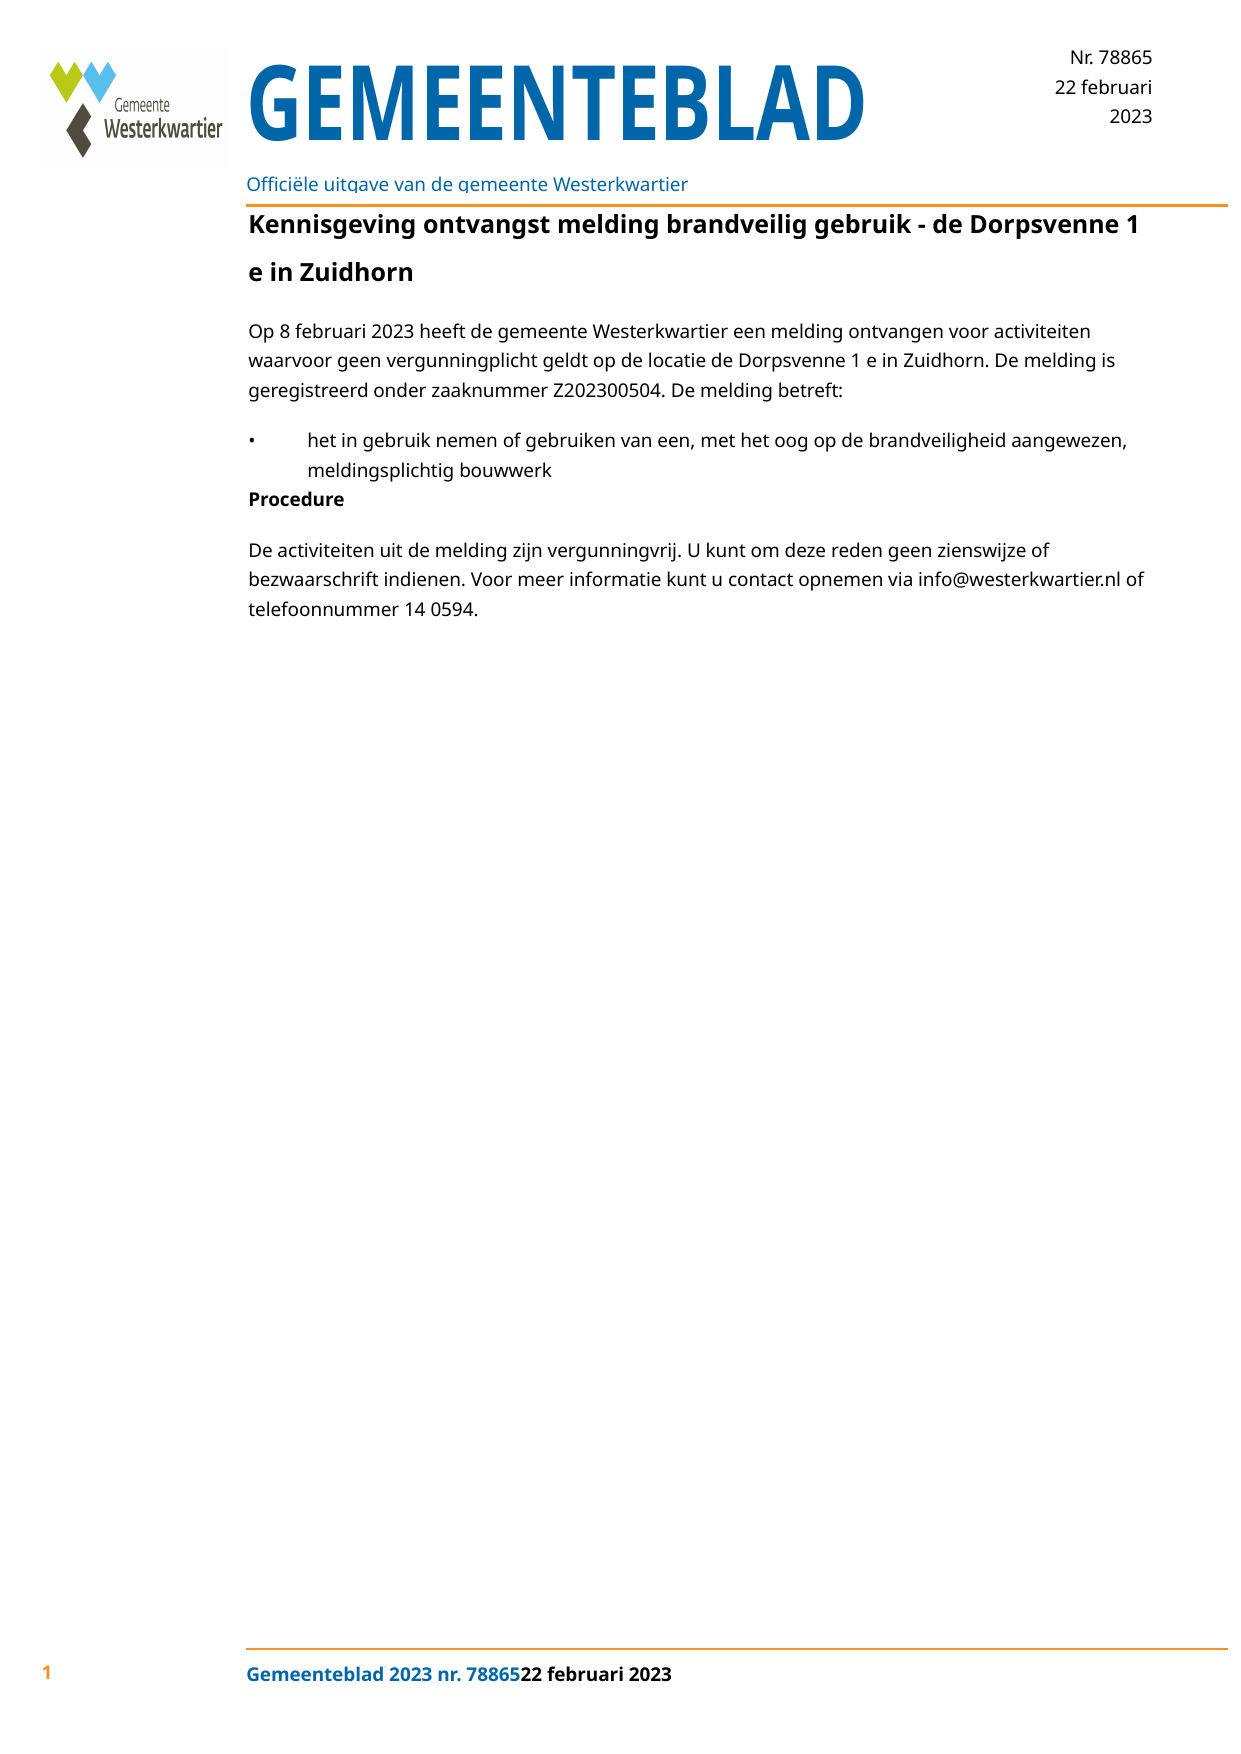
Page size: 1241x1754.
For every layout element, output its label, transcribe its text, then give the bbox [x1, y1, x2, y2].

picture [41, 47, 231, 172]
text De activiteiten uit de melding zijn vergunningvrij. U kunt om deze reden geen zienswijze of bezwaarschrift indienen. Voor meer informatie kunt u contact opnemen via info@westerkwartier.nl of telefoonnummer 14 0594. [248, 537, 1152, 622]
text Kennisgeving ontvangst melding brandveilig gebruik - de Dorpsvenne 1 e in Zuidhorn [248, 207, 1152, 288]
list het in gebruik nemen of gebruiken van een, met het oog op de brandveiligheid aangewezen, meldingsplichtig bouwwerk [248, 427, 1152, 483]
text Op 8 februari 2023 heeft de gemeente Westerkwartier een melding ontvangen voor activiteiten waarvoor geen vergunningplicht geldt op de locatie de Dorpsvenne 1 e in Zuidhorn. De melding is geregistreerd onder zaaknummer Z202300504. De melding betreft: [248, 318, 1152, 403]
text Procedure [248, 487, 1152, 512]
